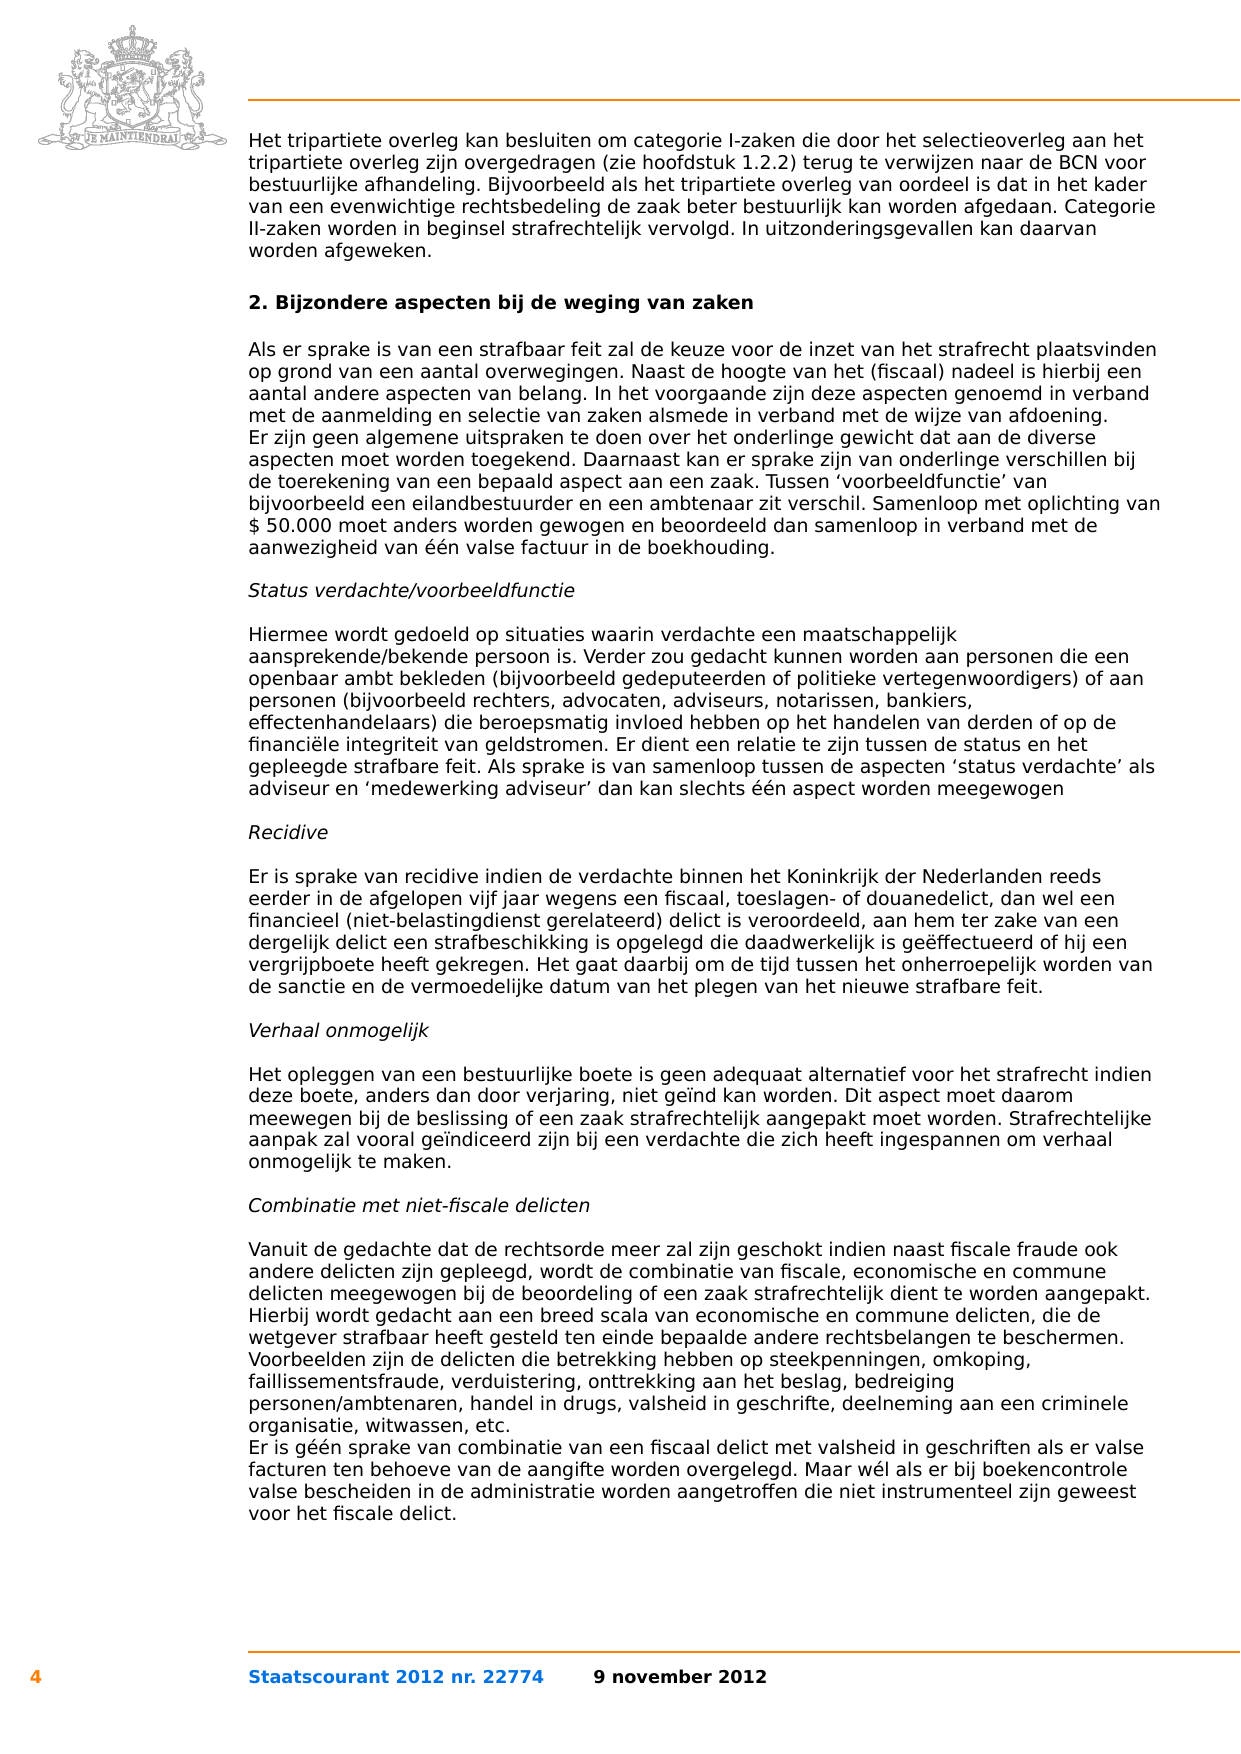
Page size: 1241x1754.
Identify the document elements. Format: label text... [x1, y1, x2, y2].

subtitle Status verdachte/voorbeeldfunctie [248, 580, 1163, 602]
subtitle 2. Bijzondere aspecten bij de weging van zaken [248, 292, 1163, 314]
text Er is sprake van recidive indien de verdachte binnen het Koninkrijk der Nederlanden reeds eerder in de afgelopen vijf jaar wegens een fiscaal, toeslagen- of douanedelict, dan wel een financieel (niet-belastingdienst gerelateerd) delict is veroordeeld, aan hem ter zake van een dergelijk delict een strafbeschikking is opgelegd die daadwerkelijk is geëffectueerd of hij een vergrijpboete heeft gekregen. Het gaat daarbij om de tijd tussen het onherroepelijk worden van de sanctie en de vermoedelijke datum van het plegen van het nieuwe strafbare feit. [248, 866, 1163, 998]
text Er zijn geen algemene uitspraken te doen over het onderlinge gewicht dat aan de diverse aspecten moet worden toegekend. Daarnaast kan er sprake zijn van onderlinge verschillen bij de toerekening van een bepaald aspect aan een zaak. Tussen ‘voorbeeldfunctie’ van bijvoorbeeld een eilandbestuurder en een ambtenaar zit verschil. Samenloop met oplichting van $ 50.000 moet anders worden gewogen en beoordeeld dan samenloop in verband met de aanwezigheid van één valse factuur in de boekhouding. [248, 427, 1163, 558]
subtitle Verhaal onmogelijk [248, 1019, 1163, 1042]
subtitle Combinatie met niet-fiscale delicten [248, 1195, 1163, 1217]
text Hiermee wordt gedoeld op situaties waarin verdachte een maatschappelijk aansprekende/bekende persoon is. Verder zou gedacht kunnen worden aan personen die een openbaar ambt bekleden (bijvoorbeeld gedeputeerden of politieke vertegenwoordigers) of aan personen (bijvoorbeeld rechters, advocaten, adviseurs, notarissen, bankiers, effectenhandelaars) die beroepsmatig invloed hebben op het handelen van derden of op de financiële integriteit van geldstromen. Er dient een relatie te zijn tussen de status en het gepleegde strafbare feit. Als sprake is van samenloop tussen de aspecten ‘status verdachte’ als adviseur en ‘medewerking adviseur’ dan kan slechts één aspect worden meegewogen [248, 624, 1163, 800]
text Het opleggen van een bestuurlijke boete is geen adequaat alternatief voor het strafrecht indien deze boete, anders dan door verjaring, niet geïnd kan worden. Dit aspect moet daarom meewegen bij de beslissing of een zaak strafrechtelijk aangepakt moet worden. Strafrechtelijke aanpak zal vooral geïndiceerd zijn bij een verdachte die zich heeft ingespannen om verhaal onmogelijk te maken. [248, 1063, 1163, 1173]
text Er is géén sprake van combinatie van een fiscaal delict met valsheid in geschriften als er valse facturen ten behoeve van de aangifte worden overgelegd. Maar wél als er bij boekencontrole valse bescheiden in de administratie worden aangetroffen die niet instrumenteel zijn geweest voor het fiscale delict. [248, 1437, 1163, 1525]
text Het tripartiete overleg kan besluiten om categorie I-zaken die door het selectieoverleg aan het tripartiete overleg zijn overgedragen (zie hoofdstuk 1.2.2) terug te verwijzen naar de BCN voor bestuurlijke afhandeling. Bijvoorbeeld als het tripartiete overleg van oordeel is dat in het kader van een evenwichtige rechtsbedeling de zaak beter bestuurlijk kan worden afgedaan. Categorie II-zaken worden in beginsel strafrechtelijk vervolgd. In uitzonderingsgevallen kan daarvan worden afgeweken. [248, 130, 1163, 262]
picture [38, 25, 227, 150]
text Als er sprake is van een strafbaar feit zal de keuze voor de inzet van het strafrecht plaatsvinden op grond van een aantal overwegingen. Naast de hoogte van het (fiscaal) nadeel is hierbij een aantal andere aspecten van belang. In het voorgaande zijn deze aspecten genoemd in verband met de aanmelding en selectie van zaken alsmede in verband met de wijze van afdoening. [248, 339, 1163, 427]
text Vanuit de gedachte dat de rechtsorde meer zal zijn geschokt indien naast fiscale fraude ook andere delicten zijn gepleegd, wordt de combinatie van fiscale, economische en commune delicten meegewogen bij de beoordeling of een zaak strafrechtelijk dient te worden aangepakt. Hierbij wordt gedacht aan een breed scala van economische en commune delicten, die de wetgever strafbaar heeft gesteld ten einde bepaalde andere rechtsbelangen te beschermen. Voorbeelden zijn de delicten die betrekking hebben op steekpenningen, omkoping, faillissementsfraude, verduistering, onttrekking aan het beslag, bedreiging personen/ambtenaren, handel in drugs, valsheid in geschrifte, deelneming aan een criminele organisatie, witwassen, etc. [248, 1239, 1163, 1437]
subtitle Recidive [248, 822, 1163, 844]
